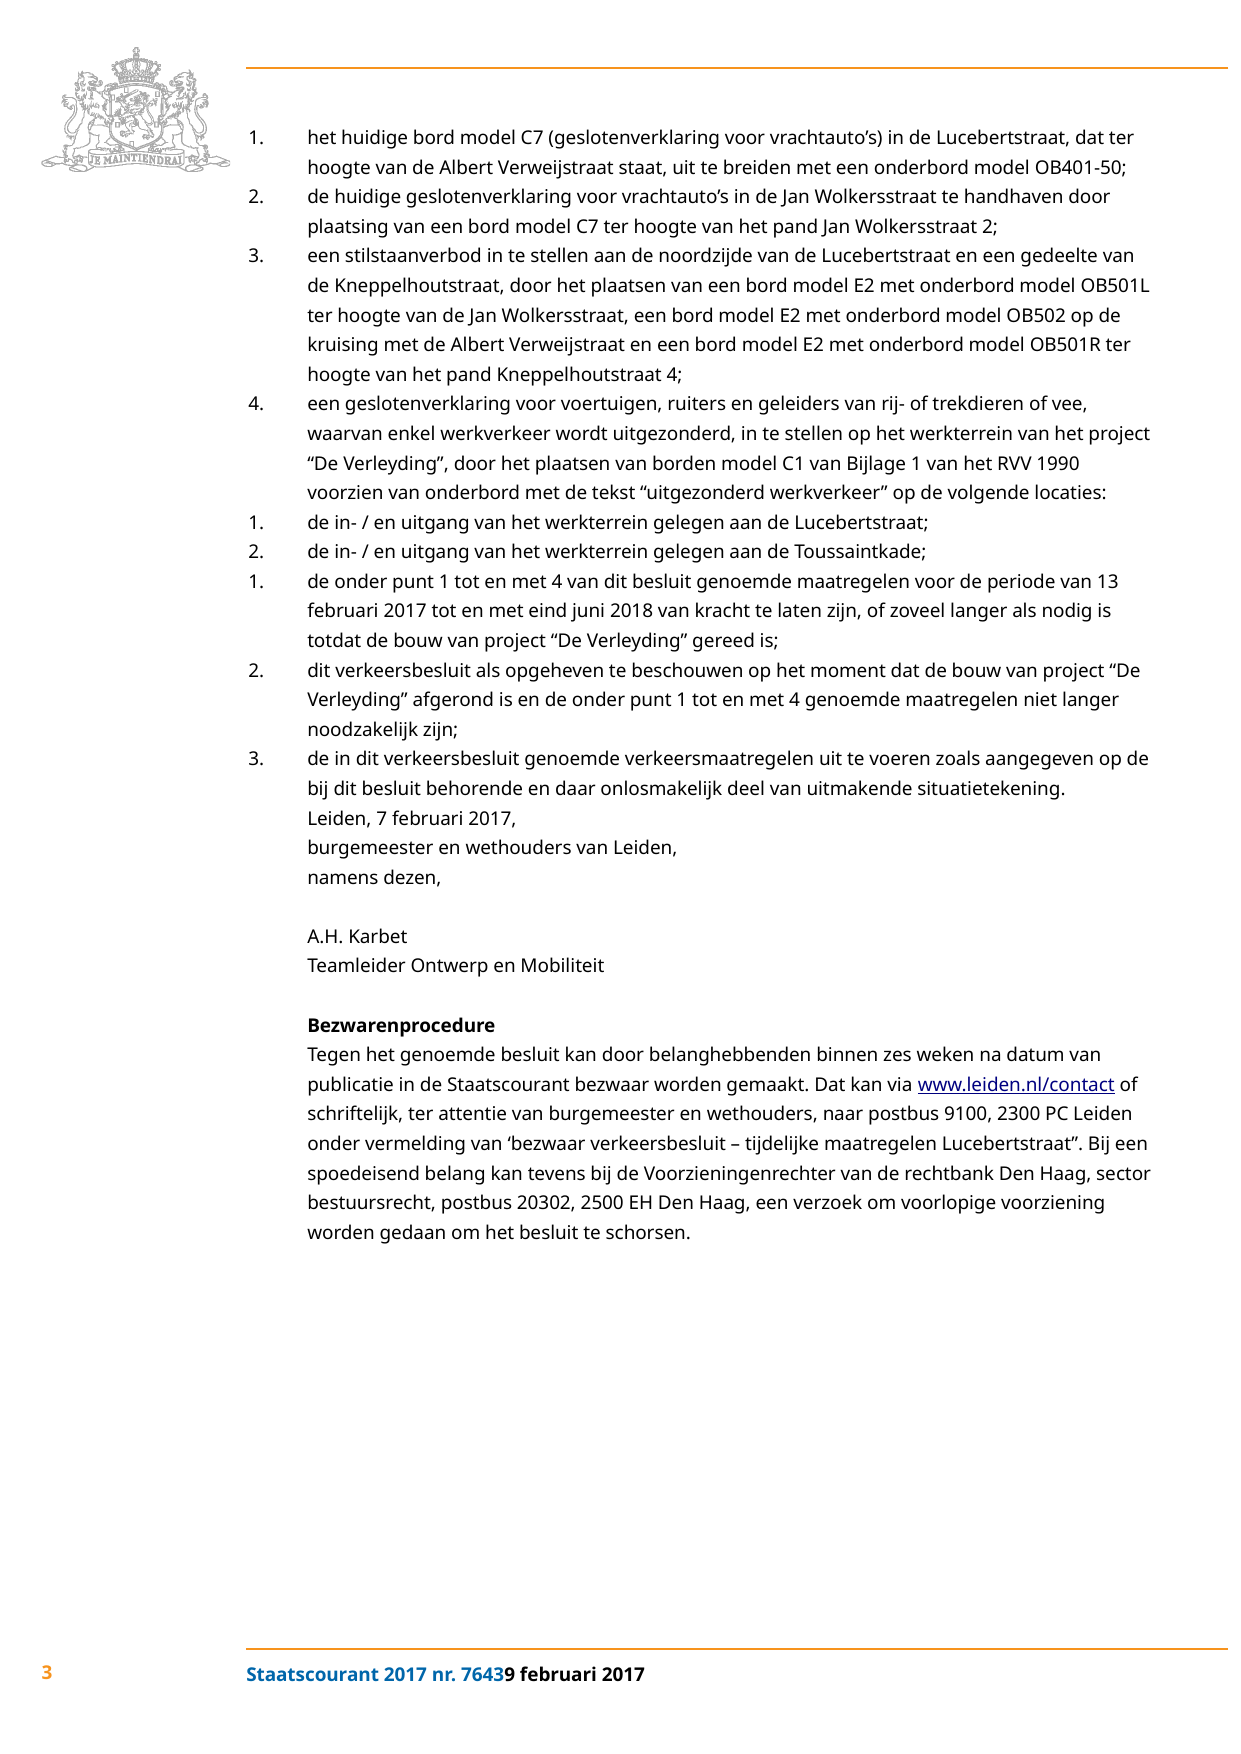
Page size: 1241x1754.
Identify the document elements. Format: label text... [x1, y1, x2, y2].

list een geslotenverklaring voor voertuigen, ruiters en geleiders van rij- of trekdieren of vee, waarvan enkel werkverkeer wordt uitgezonderd, in te stellen op het werkterrein van het project “De Verleyding”, door het plaatsen van borden model C1 van Bijlage 1 van het RVV 1990 voorzien van onderbord met de tekst “uitgezonderd werkverkeer” op de volgende locaties: [248, 391, 1152, 505]
list Tegen het genoemde besluit kan door belanghebbenden binnen zes weken na datum van publicatie in de Staatscourant bezwaar worden gemaakt. Dat kan via www.leiden.nl/contact of schriftelijk, ter attentie van burgemeester en wethouders, naar postbus 9100, 2300 PC Leiden onder vermelding van ‘bezwaar verkeersbesluit – tijdelijke maatregelen Lucebertstraat”. Bij een spoedeisend belang kan tevens bij de Voorzieningenrechter van de rechtbank Den Haag, sector bestuursrecht, postbus 20302, 2500 EH Den Haag, een verzoek om voorlopige voorziening worden gedaan om het besluit te schorsen. [248, 1041, 1152, 1245]
list A.H. Karbet [248, 923, 1152, 949]
picture [41, 47, 231, 172]
list de in- / en uitgang van het werkterrein gelegen aan de Toussaintkade; [248, 538, 1152, 564]
list namens dezen, [248, 864, 1152, 890]
list de in- / en uitgang van het werkterrein gelegen aan de Lucebertstraat; [248, 509, 1152, 535]
list de onder punt 1 tot en met 4 van dit besluit genoemde maatregelen voor de periode van 13 februari 2017 tot en met eind juni 2018 van kracht te laten zijn, of zoveel langer als nodig is totdat de bouw van project “De Verleyding” gereed is; [248, 568, 1152, 653]
list Leiden, 7 februari 2017, [248, 805, 1152, 831]
list Bezwarenprocedure [248, 1012, 1152, 1038]
list de in dit verkeersbesluit genoemde verkeersmaatregelen uit te voeren zoals aangegeven op de bij dit besluit behorende en daar onlosmakelijk deel van uitmakende situatietekening. [248, 746, 1152, 801]
list een stilstaanverbod in te stellen aan de noordzijde van de Lucebertstraat en een gedeelte van de Kneppelhoutstraat, door het plaatsen van een bord model E2 met onderbord model OB501L ter hoogte van de Jan Wolkersstraat, een bord model E2 met onderbord model OB502 op de kruising met de Albert Verweijstraat en een bord model E2 met onderbord model OB501R ter hoogte van het pand Kneppelhoutstraat 4; [248, 243, 1152, 387]
list burgemeester en wethouders van Leiden, [248, 834, 1152, 860]
list de huidige geslotenverklaring voor vrachtauto’s in de Jan Wolkersstraat te handhaven door plaatsing van een bord model C7 ter hoogte van het pand Jan Wolkersstraat 2; [248, 183, 1152, 239]
list het huidige bord model C7 (geslotenverklaring voor vrachtauto’s) in de Lucebertstraat, dat ter hoogte van de Albert Verweijstraat staat, uit te breiden met een onderbord model OB401-50; [248, 124, 1152, 180]
list dit verkeersbesluit als opgeheven te beschouwen op het moment dat de bouw van project “De Verleyding” afgerond is en de onder punt 1 tot en met 4 genoemde maatregelen niet langer noodzakelijk zijn; [248, 657, 1152, 742]
list Teamleider Ontwerp en Mobiliteit [248, 953, 1152, 978]
